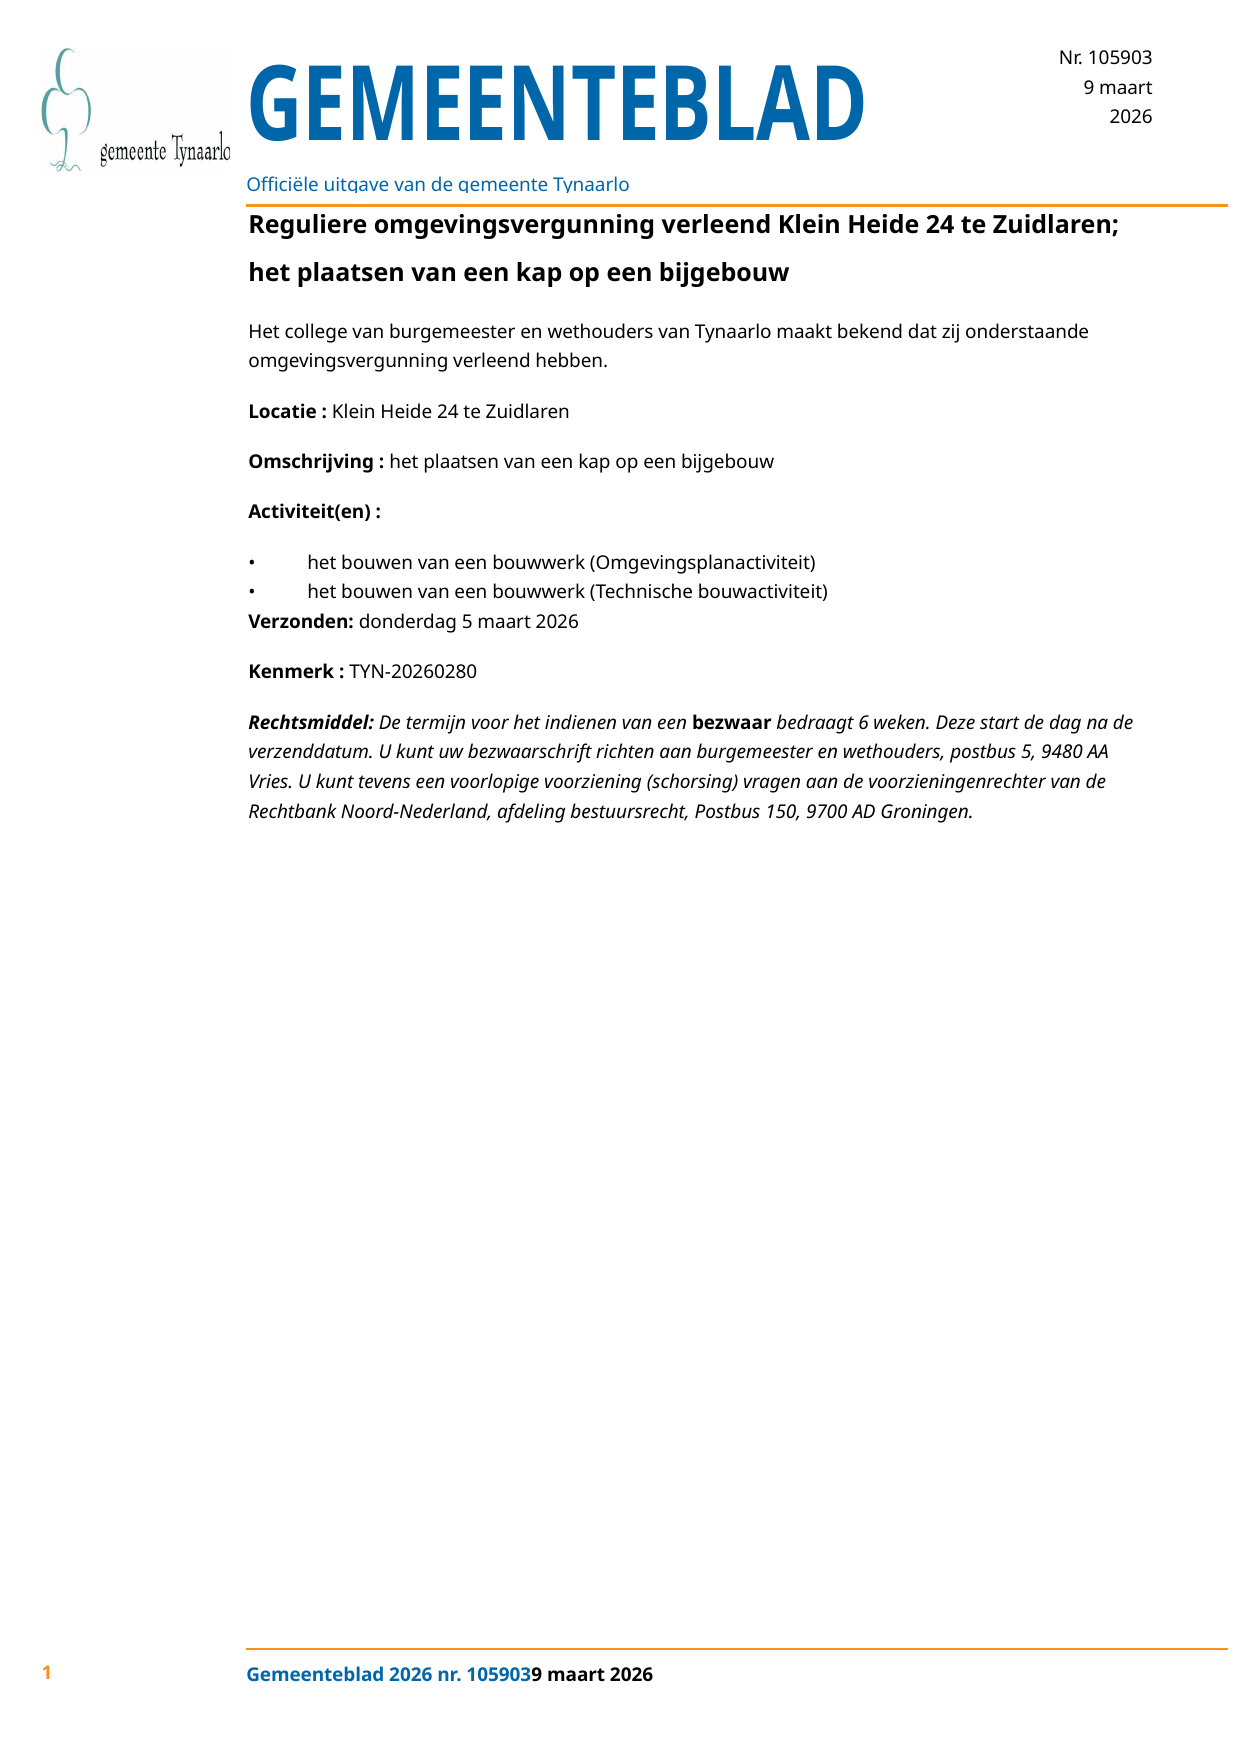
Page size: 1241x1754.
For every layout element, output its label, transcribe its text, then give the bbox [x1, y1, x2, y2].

text Omschrijving : het plaatsen van een kap op een bijgebouw [248, 448, 1152, 474]
text Locatie : Klein Heide 24 te Zuidlaren [248, 398, 1152, 424]
text Activiteit(en) : [248, 499, 1152, 524]
text Rechtsmiddel: De termijn voor het indienen van een bezwaar bedraagt 6 weken. Deze start de dag na de verzenddatum. U kunt uw bezwaarschrift richten aan burgemeester en wethouders, postbus 5, 9480 AA Vries. U kunt tevens een voorlopige voorziening (schorsing) vragen aan de voorzieningenrechter van de Rechtbank Noord-Nederland, afdeling bestuursrecht, Postbus 150, 9700 AD Groningen. [248, 709, 1152, 824]
picture [41, 47, 231, 172]
text Kenmerk : TYN-20260280 [248, 659, 1152, 684]
text Het college van burgemeester en wethouders van Tynaarlo maakt bekend dat zij onderstaande omgevingsvergunning verleend hebben. [248, 318, 1152, 373]
text Verzonden: donderdag 5 maart 2026 [248, 608, 1152, 634]
list het bouwen van een bouwwerk (Technische bouwactiviteit) [248, 579, 1152, 604]
list het bouwen van een bouwwerk (Omgevingsplanactiviteit) [248, 549, 1152, 575]
text Reguliere omgevingsvergunning verleend Klein Heide 24 te Zuidlaren; het plaatsen van een kap op een bijgebouw [248, 207, 1152, 288]
